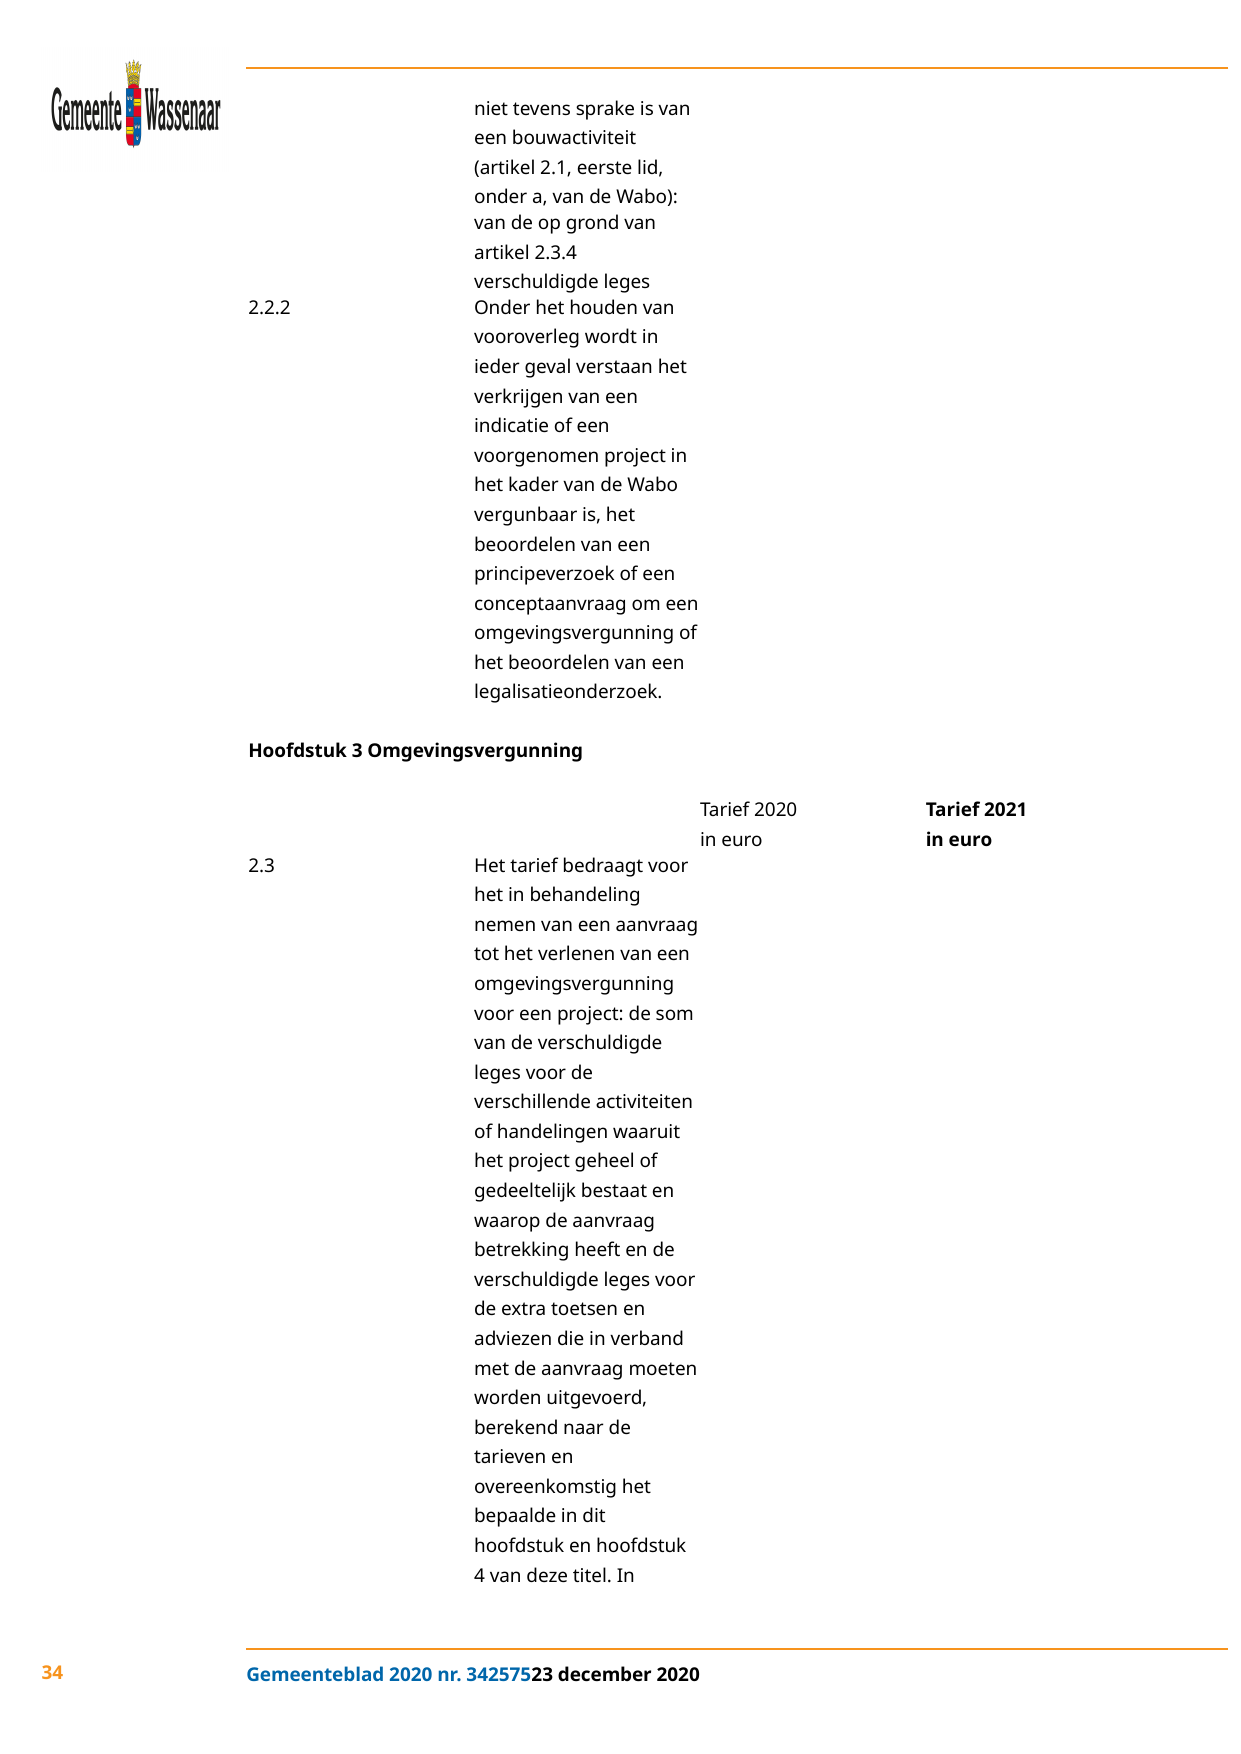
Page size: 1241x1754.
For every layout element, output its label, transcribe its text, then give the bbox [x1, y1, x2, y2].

table_cell [700, 852, 926, 1588]
table_cell 2.3 [248, 852, 474, 1588]
table_cell 2.2.2 [248, 294, 474, 704]
table_cell [926, 294, 1152, 704]
table_header Tarief 2021 in euro [926, 797, 1152, 852]
table_cell [926, 852, 1152, 1588]
table_cell [248, 95, 474, 209]
text Hoofdstuk 3 Omgevingsvergunning [248, 737, 1152, 763]
table_cell Het tarief bedraagt voor het in behandeling nemen van een aanvraag tot het verlenen van een omgevingsvergunning voor een project: de som van de verschuldigde leges voor de verschillende activiteiten of handelingen waaruit het project geheel of gedeeltelijk bestaat en waarop de aanvraag betrekking heeft en de verschuldigde leges voor de extra toetsen en adviezen die in verband met de aanvraag moeten worden uitgevoerd, berekend naar de tarieven en overeenkomstig het bepaalde in dit hoofdstuk en hoofdstuk 4 van deze titel. In [474, 852, 700, 1588]
table_cell [700, 95, 926, 209]
table_cell [926, 209, 1152, 294]
table_cell [700, 209, 926, 294]
table_cell niet tevens sprake is van een bouwactiviteit (artikel 2.1, eerste lid, onder a, van de Wabo): [474, 95, 700, 209]
picture [41, 47, 231, 172]
table_cell van de op grond van artikel 2.3.4 verschuldigde leges [474, 209, 700, 294]
table_cell [248, 209, 474, 294]
table_cell [926, 95, 1152, 209]
table_cell Onder het houden van vooroverleg wordt in ieder geval verstaan het verkrijgen van een indicatie of een voorgenomen project in het kader van de Wabo vergunbaar is, het beoordelen van een principeverzoek of een conceptaanvraag om een omgevingsvergunning of het beoordelen van een legalisatieonderzoek. [474, 294, 700, 704]
table_header [474, 797, 700, 852]
table_header Tarief 2020 in euro [700, 797, 926, 852]
table_header [248, 797, 474, 852]
table_cell [700, 294, 926, 704]
